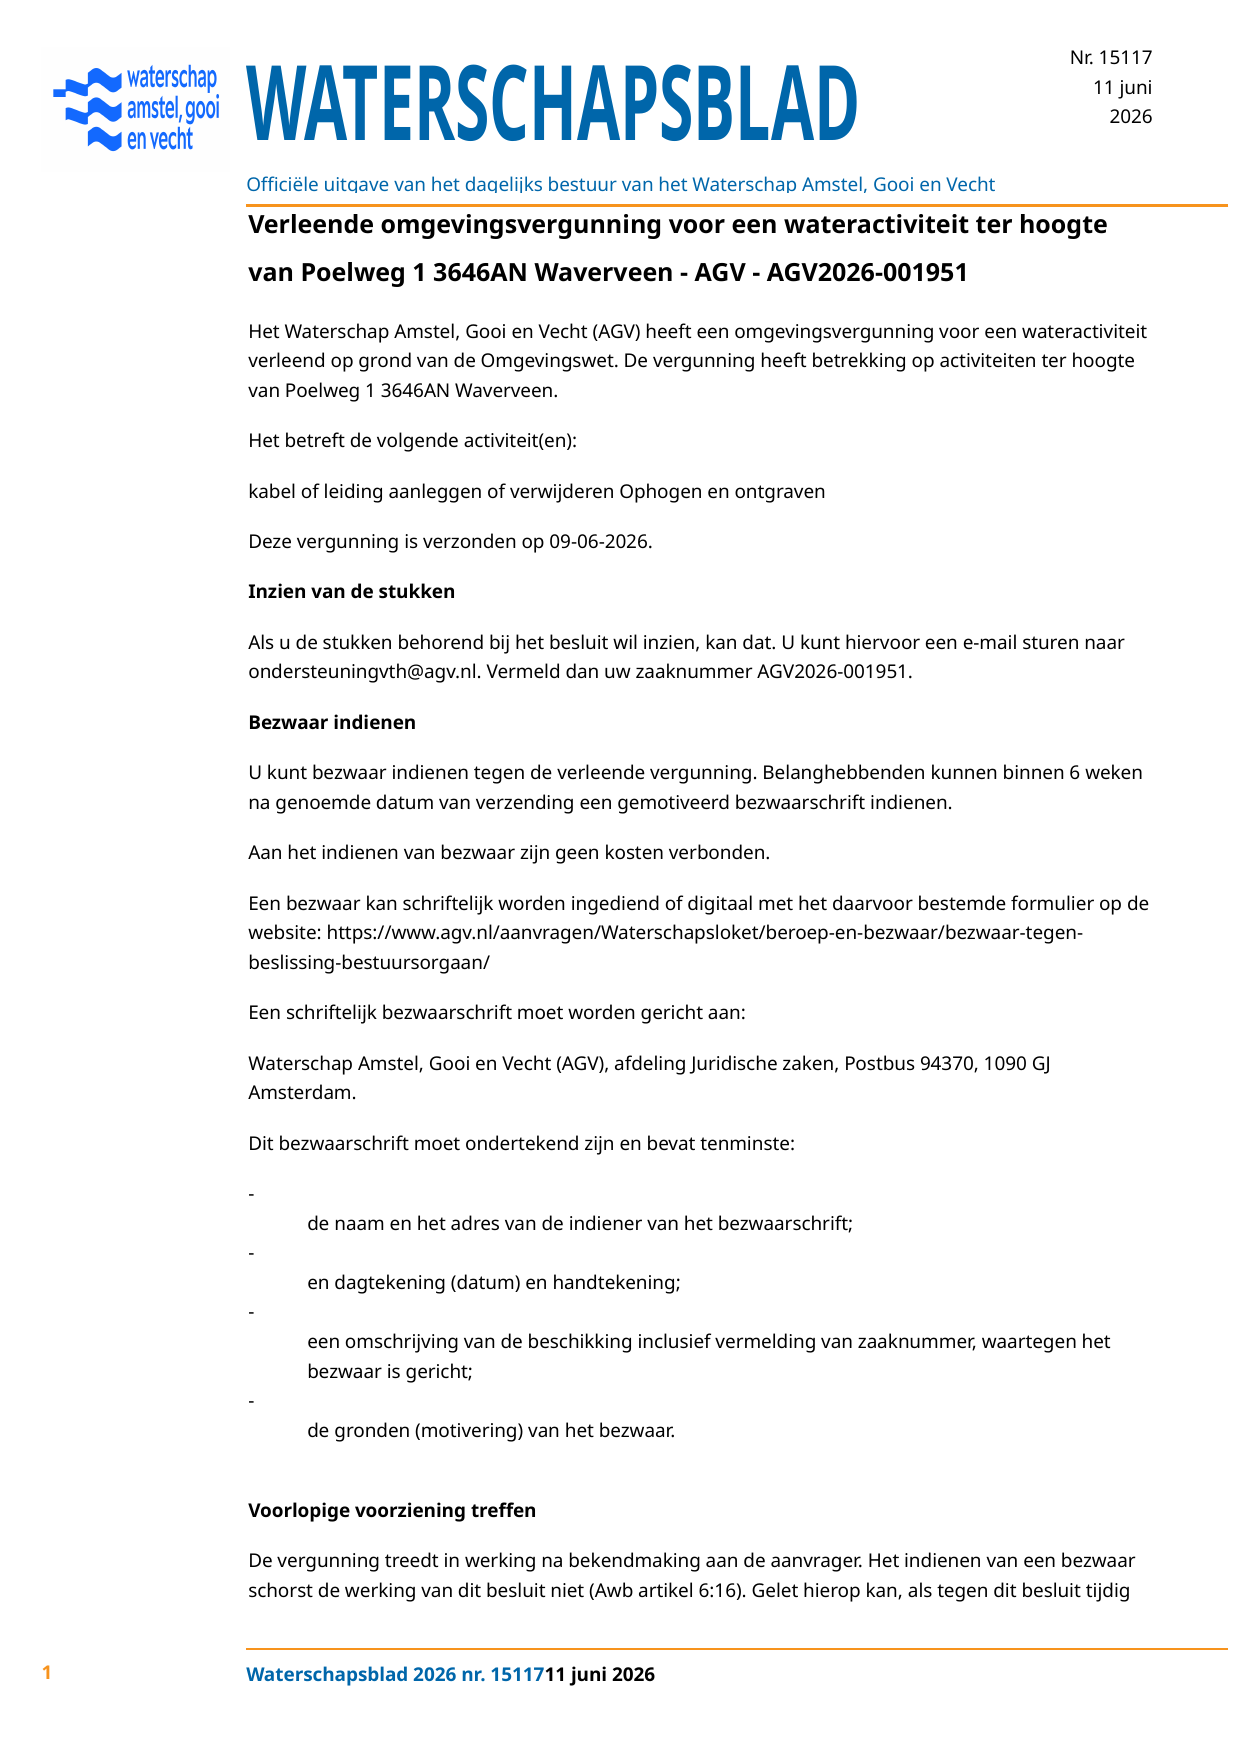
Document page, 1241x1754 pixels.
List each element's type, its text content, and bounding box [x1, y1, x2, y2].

text Het betreft de volgende activiteit(en): [248, 427, 1152, 453]
picture [41, 47, 231, 172]
list een omschrijving van de beschikking inclusief vermelding van zaaknummer, waartegen het bezwaar is gericht; [248, 1328, 1152, 1384]
text Inzien van de stukken [248, 579, 1152, 604]
text Aan het indienen van bezwaar zijn geen kosten verbonden. [248, 839, 1152, 865]
list de gronden (motivering) van het bezwaar. [248, 1417, 1152, 1443]
text Verleende omgevingsvergunning voor een wateractiviteit ter hoogte van Poelweg 1 3646AN Waverveen - AGV - AGV2026-001951 [248, 207, 1152, 288]
text Dit bezwaarschrift moet ondertekend zijn en bevat tenminste: [248, 1130, 1152, 1156]
text Deze vergunning is verzonden op 09-06-2026. [248, 528, 1152, 554]
text U kunt bezwaar indienen tegen de verleende vergunning. Belanghebbenden kunnen binnen 6 weken na genoemde datum van verzending een gemotiveerd bezwaarschrift indienen. [248, 759, 1152, 815]
text Voorlopige voorziening treffen [248, 1497, 1152, 1523]
list de naam en het adres van de indiener van het bezwaarschrift; [248, 1210, 1152, 1236]
text De vergunning treedt in werking na bekendmaking aan de aanvrager. Het indienen van een bezwaar schorst de werking van dit besluit niet (Awb artikel 6:16). Gelet hierop kan, als tegen dit besluit tijdig [248, 1547, 1152, 1603]
text Het Waterschap Amstel, Gooi en Vecht (AGV) heeft een omgevingsvergunning voor een wateractiviteit verleend op grond van de Omgevingswet. De vergunning heeft betrekking op activiteiten ter hoogte van Poelweg 1 3646AN Waverveen. [248, 318, 1152, 403]
list en dagtekening (datum) en handtekening; [248, 1269, 1152, 1295]
text kabel of leiding aanleggen of verwijderen Ophogen en ontgraven [248, 478, 1152, 504]
text Een bezwaar kan schriftelijk worden ingediend of digitaal met het daarvoor bestemde formulier op de website: https://www.agv.nl/aanvragen/Waterschapsloket/beroep-en-bezwaar/bezwaar-tegen-beslissing-bestuursorgaan/ [248, 890, 1152, 975]
text Bezwaar indienen [248, 709, 1152, 735]
text Een schriftelijk bezwaarschrift moet worden gericht aan: [248, 999, 1152, 1025]
text Als u de stukken behorend bij het besluit wil inzien, kan dat. U kunt hiervoor een e-mail sturen naar ondersteuningvth@agv.nl. Vermeld dan uw zaaknummer AGV2026-001951. [248, 629, 1152, 684]
text Waterschap Amstel, Gooi en Vecht (AGV), afdeling Juridische zaken, Postbus 94370, 1090 GJ Amsterdam. [248, 1050, 1152, 1105]
